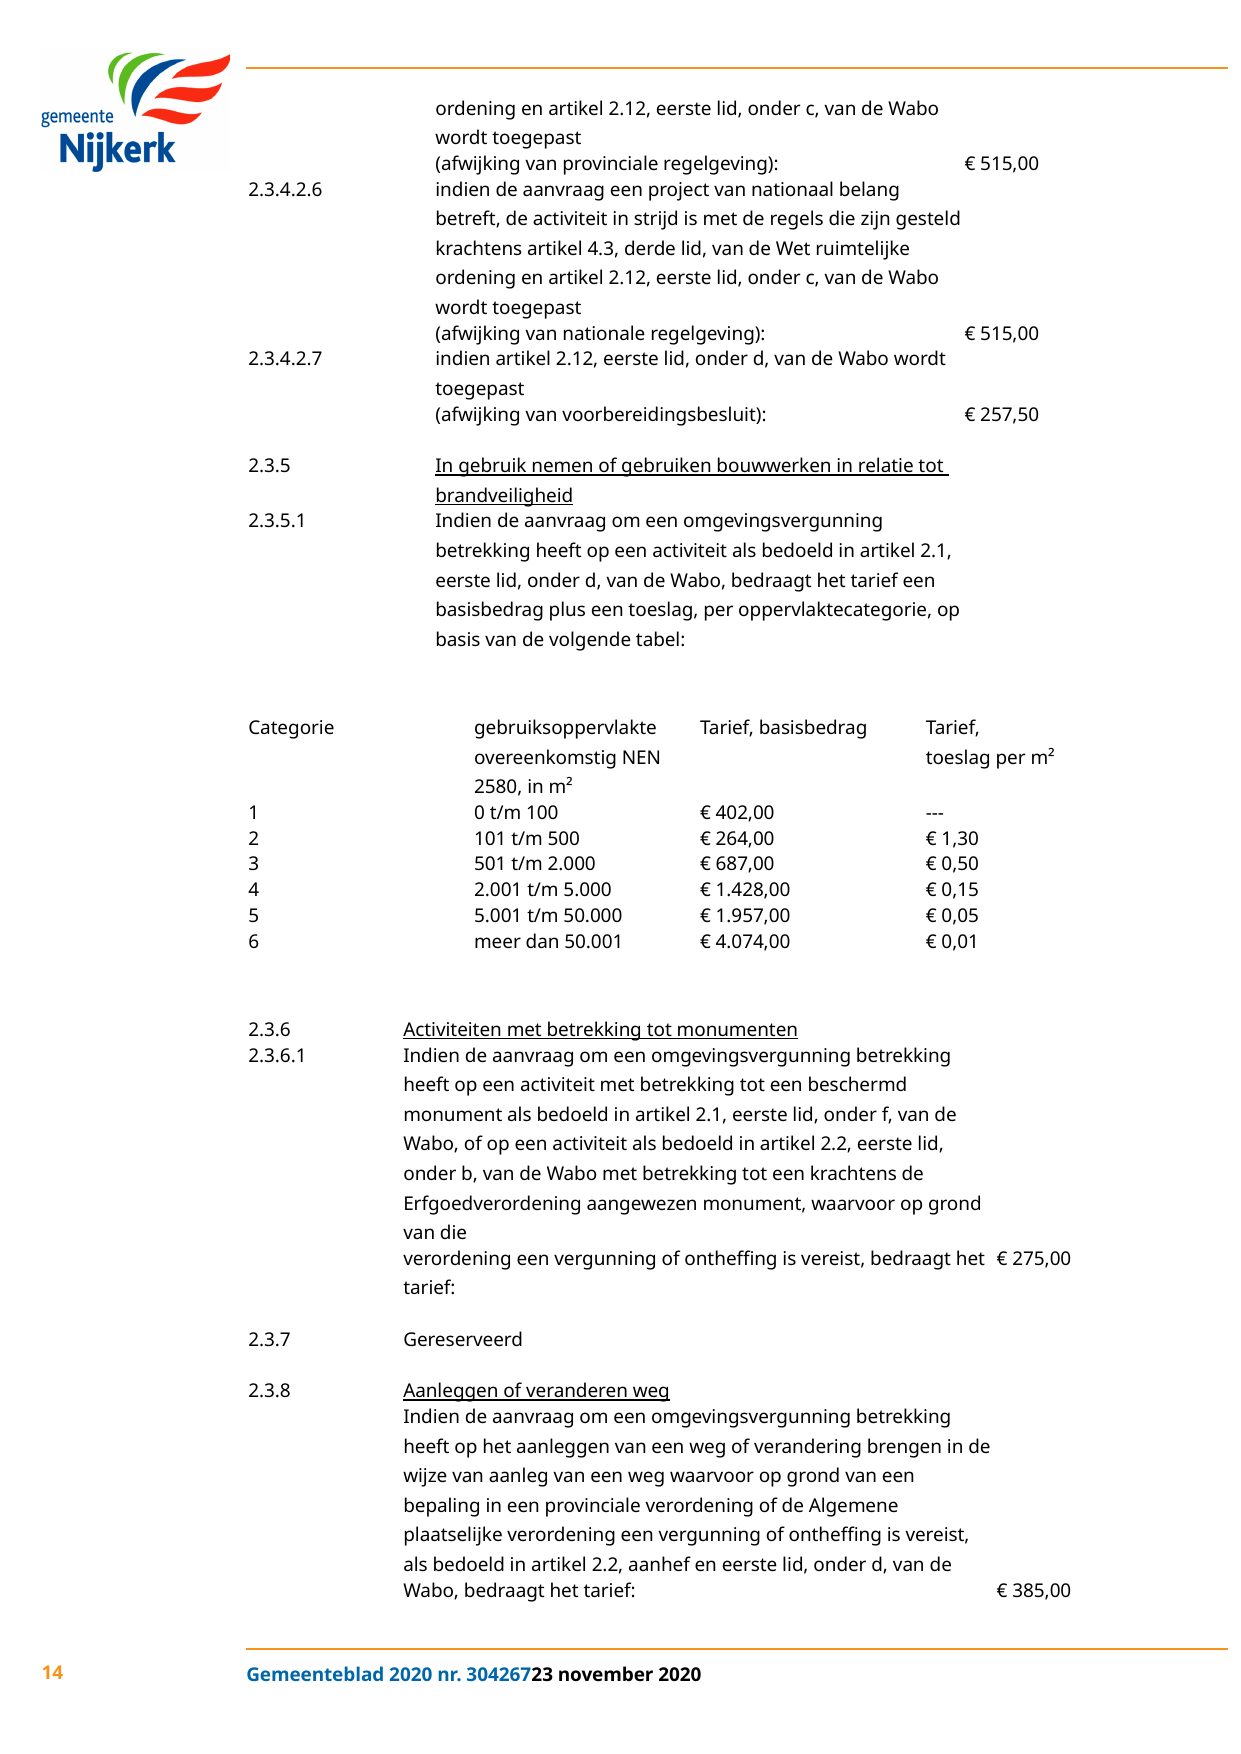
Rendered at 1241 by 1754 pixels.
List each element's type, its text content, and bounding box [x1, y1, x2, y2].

table_cell 5 [248, 902, 474, 928]
table_cell 2.3.4.2.6 [248, 176, 435, 320]
table_cell 2 [248, 825, 474, 851]
table_cell 2.3.8 [248, 1378, 403, 1403]
table_cell [964, 346, 1152, 401]
table_cell 5.001 t/m 50.000 [474, 902, 700, 928]
table_cell € 1,30 [926, 825, 1152, 851]
table_cell € 0,05 [926, 902, 1152, 928]
table_cell € 264,00 [700, 825, 926, 851]
table_cell [964, 95, 1152, 150]
table_cell (afwijking van voorbereidingsbesluit): [435, 401, 964, 427]
table_cell meer dan 50.001 [474, 928, 700, 953]
table_cell € 402,00 [700, 799, 926, 825]
table_cell Indien de aanvraag om een omgevingsvergunning betrekking heeft op het aanleggen van een weg of verandering brengen in de wijze van aanleg van een weg waarvoor op grond van een bepaling in een provinciale verordening of de Algemene plaatselijke verordening een vergunning of ontheffing is vereist, als bedoeld in artikel 2.2, aanhef en eerste lid, onder d, van de [403, 1403, 996, 1577]
table_cell [248, 427, 435, 452]
table_cell [964, 427, 1152, 452]
table_cell [996, 1326, 1152, 1352]
table_cell 501 t/m 2.000 [474, 851, 700, 876]
table_cell € 515,00 [964, 320, 1152, 346]
table_cell [996, 1042, 1152, 1245]
table_cell [435, 427, 964, 452]
table_cell (afwijking van provinciale regelgeving): [435, 150, 964, 176]
table_cell [964, 453, 1152, 508]
table_cell [964, 508, 1152, 652]
table_cell 2.3.7 [248, 1326, 403, 1352]
table_cell € 0,01 [926, 928, 1152, 953]
table_cell [996, 1352, 1152, 1377]
table_cell 0 t/m 100 [474, 799, 700, 825]
table_cell [248, 401, 435, 427]
table_cell Wabo, bedraagt het tarief: [403, 1577, 996, 1603]
table_cell [964, 176, 1152, 320]
table_cell € 4.074,00 [700, 928, 926, 953]
table_cell € 1.957,00 [700, 902, 926, 928]
table_header Tarief, basisbedrag [700, 714, 926, 799]
table_header Activiteiten met betrekking tot monumenten [403, 1016, 996, 1042]
table_cell In gebruik nemen of gebruiken bouwwerken in relatie tot brandveiligheid [435, 453, 964, 508]
table_cell verordening een vergunning of ontheffing is vereist, bedraagt het tarief: [403, 1245, 996, 1300]
table_header Tarief, toeslag per m² [926, 714, 1152, 799]
table_cell [996, 1300, 1152, 1326]
table_cell 2.001 t/m 5.000 [474, 876, 700, 902]
table_cell 6 [248, 928, 474, 953]
table_cell Indien de aanvraag om een omgevingsvergunning betrekking heeft op een activiteit met betrekking tot een beschermd monument als bedoeld in artikel 2.1, eerste lid, onder f, van de Wabo, of op een activiteit als bedoeld in artikel 2.2, eerste lid, onder b, van de Wabo met betrekking tot een krachtens de Erfgoedverordening aangewezen monument, waarvoor op grond van die [403, 1042, 996, 1245]
table_cell 2.3.5 [248, 453, 435, 508]
table_cell [248, 1352, 403, 1377]
table_header 2.3.6 [248, 1016, 403, 1042]
table_cell Gereserveerd [403, 1326, 996, 1352]
table_cell 1 [248, 799, 474, 825]
table_cell [248, 1245, 403, 1300]
table_cell [248, 1577, 403, 1603]
table_cell [248, 320, 435, 346]
table_cell [403, 1300, 996, 1326]
table_cell € 385,00 [996, 1577, 1152, 1603]
table_cell 3 [248, 851, 474, 876]
table_cell [248, 1403, 403, 1577]
table_cell ordening en artikel 2.12, eerste lid, onder c, van de Wabo wordt toegepast [435, 95, 964, 150]
table_cell € 0,50 [926, 851, 1152, 876]
table_cell € 1.428,00 [700, 876, 926, 902]
table_cell [248, 95, 435, 150]
table_cell Indien de aanvraag om een omgevingsvergunning betrekking heeft op een activiteit als bedoeld in artikel 2.1, eerste lid, onder d, van de Wabo, bedraagt het tarief een basisbedrag plus een toeslag, per oppervlaktecategorie, op basis van de volgende tabel: [435, 508, 964, 652]
table_cell € 257,50 [964, 401, 1152, 427]
table_cell € 515,00 [964, 150, 1152, 176]
picture [41, 47, 231, 172]
table_cell 4 [248, 876, 474, 902]
table_header gebruiksoppervlakte overeenkomstig NEN 2580, in m² [474, 714, 700, 799]
table_cell [248, 150, 435, 176]
table_cell 101 t/m 500 [474, 825, 700, 851]
table_cell (afwijking van nationale regelgeving): [435, 320, 964, 346]
table_header Categorie [248, 714, 474, 799]
table_cell indien artikel 2.12, eerste lid, onder d, van de Wabo wordt toegepast [435, 346, 964, 401]
table_cell [248, 1300, 403, 1326]
table_cell 2.3.6.1 [248, 1042, 403, 1245]
table_cell 2.3.5.1 [248, 508, 435, 652]
table_cell --- [926, 799, 1152, 825]
table_cell [996, 1403, 1152, 1577]
table_cell € 275,00 [996, 1245, 1152, 1300]
table_cell Aanleggen of veranderen weg [403, 1378, 996, 1403]
table_cell [403, 1352, 996, 1377]
table_cell € 0,15 [926, 876, 1152, 902]
table_cell € 687,00 [700, 851, 926, 876]
table_cell [996, 1378, 1152, 1403]
table_header [996, 1016, 1152, 1042]
table_cell indien de aanvraag een project van nationaal belang betreft, de activiteit in strijd is met de regels die zijn gesteld krachtens artikel 4.3, derde lid, van de Wet ruimtelijke ordening en artikel 2.12, eerste lid, onder c, van de Wabo wordt toegepast [435, 176, 964, 320]
table_cell 2.3.4.2.7 [248, 346, 435, 401]
